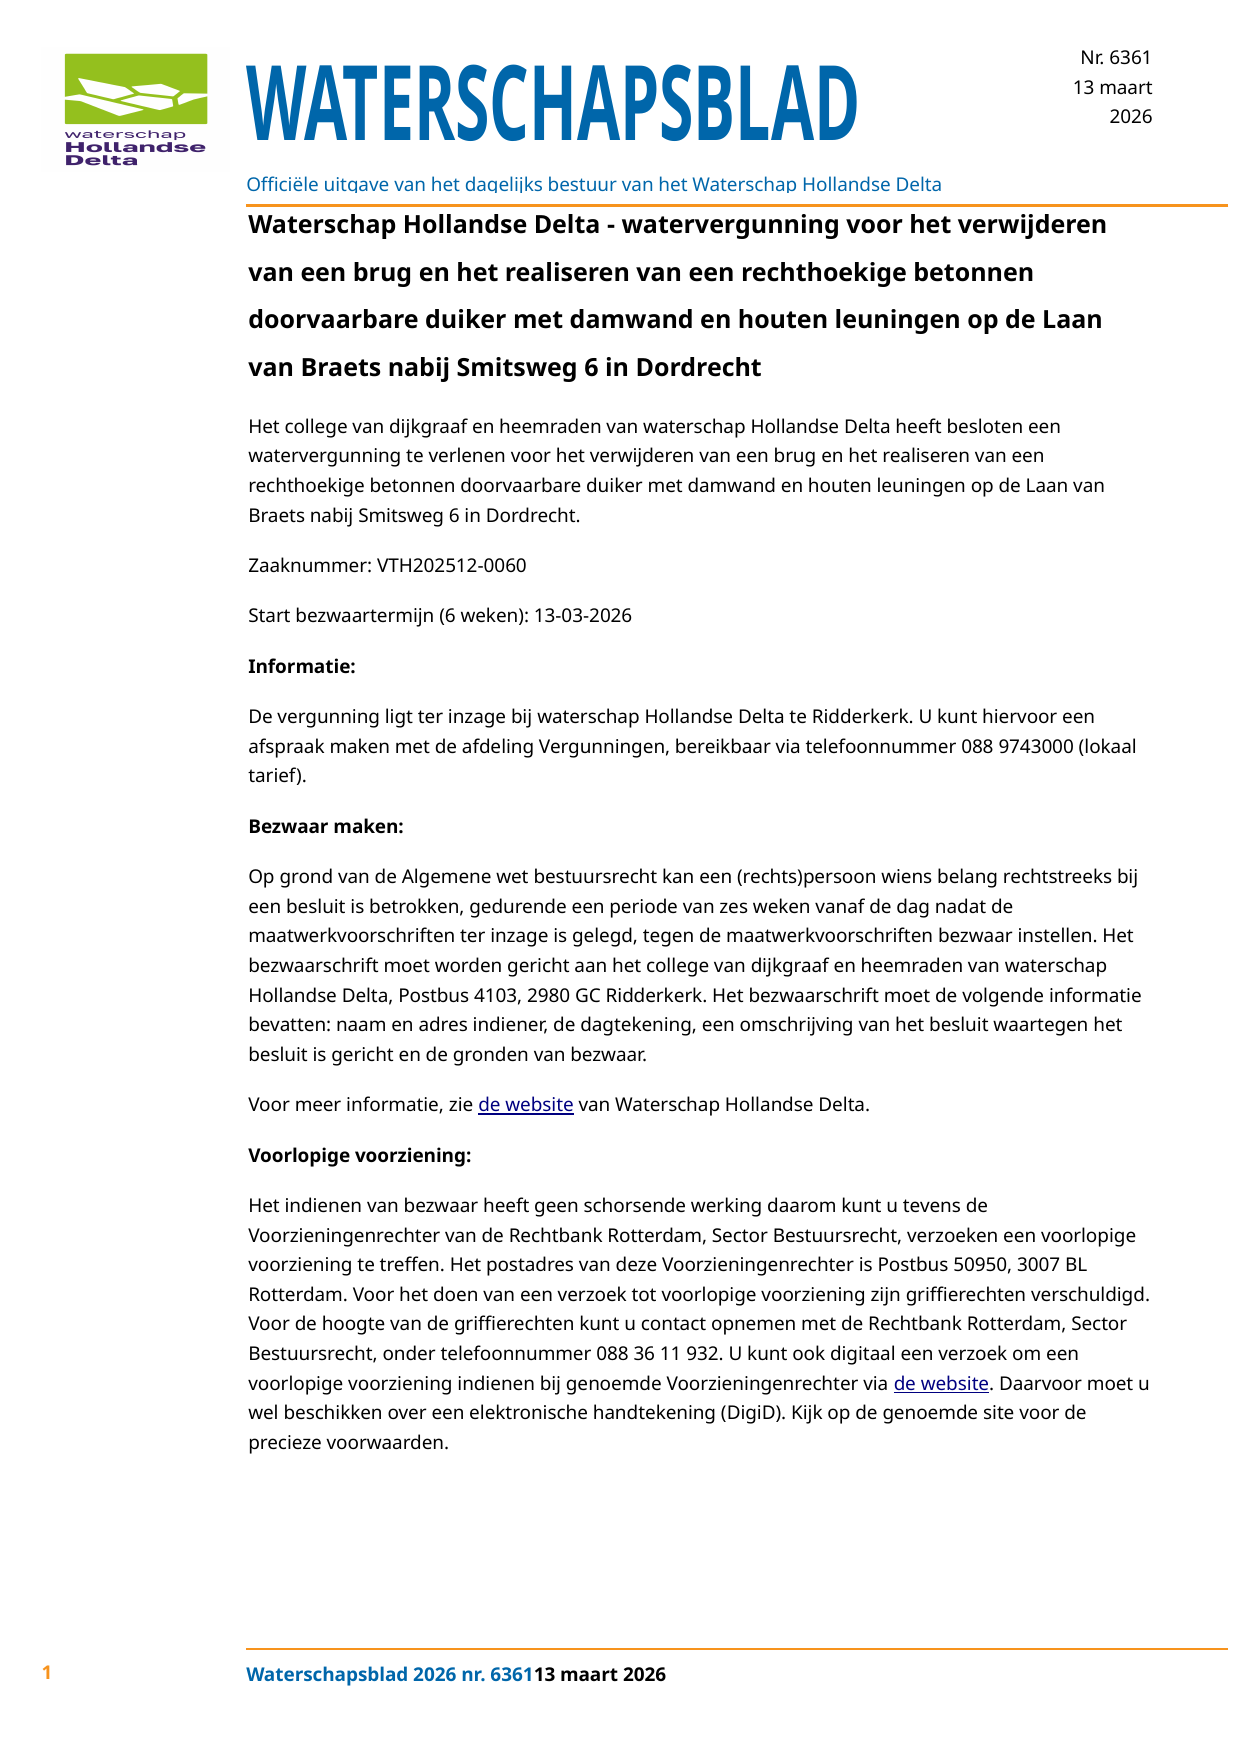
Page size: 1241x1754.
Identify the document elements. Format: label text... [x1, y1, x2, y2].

text Waterschap Hollandse Delta - watervergunning voor het verwijderen van een brug en het realiseren van een rechthoekige betonnen doorvaarbare duiker met damwand en houten leuningen op de Laan van Braets nabij Smitsweg 6 in Dordrecht [248, 207, 1152, 384]
text Informatie: [248, 653, 1152, 679]
text Op grond van de Algemene wet bestuursrecht kan een (rechts)persoon wiens belang rechtstreeks bij een besluit is betrokken, gedurende een periode van zes weken vanaf de dag nadat de maatwerkvoorschriften ter inzage is gelegd, tegen de maatwerkvoorschriften bezwaar instellen. Het bezwaarschrift moet worden gericht aan het college van dijkgraaf en heemraden van waterschap Hollandse Delta, Postbus 4103, 2980 GC Ridderkerk. Het bezwaarschrift moet de volgende informatie bevatten: naam en adres indiener, de dagtekening, een omschrijving van het besluit waartegen het besluit is gericht en de gronden van bezwaar. [248, 863, 1152, 1067]
text Bezwaar maken: [248, 813, 1152, 839]
text Voor meer informatie, zie de website van Waterschap Hollandse Delta. [248, 1091, 1152, 1117]
text Start bezwaartermijn (6 weken): 13-03-2026 [248, 603, 1152, 628]
text Het college van dijkgraaf en heemraden van waterschap Hollandse Delta heeft besloten een watervergunning te verlenen voor het verwijderen van een brug en het realiseren van een rechthoekige betonnen doorvaarbare duiker met damwand en houten leuningen op de Laan van Braets nabij Smitsweg 6 in Dordrecht. [248, 413, 1152, 528]
text De vergunning ligt ter inzage bij waterschap Hollandse Delta te Ridderkerk. U kunt hiervoor een afspraak maken met de afdeling Vergunningen, bereikbaar via telefoonnummer 088 9743000 (lokaal tarief). [248, 703, 1152, 788]
picture [41, 47, 231, 172]
text Het indienen van bezwaar heeft geen schorsende werking daarom kunt u tevens de Voorzieningenrechter van de Rechtbank Rotterdam, Sector Bestuursrecht, verzoeken een voorlopige voorziening te treffen. Het postadres van deze Voorzieningenrechter is Postbus 50950, 3007 BL Rotterdam. Voor het doen van een verzoek tot voorlopige voorziening zijn griffierechten verschuldigd. Voor de hoogte van de griffierechten kunt u contact opnemen met de Rechtbank Rotterdam, Sector Bestuursrecht, onder telefoonnummer 088 36 11 932. U kunt ook digitaal een verzoek om een voorlopige voorziening indienen bij genoemde Voorzieningenrechter via de website. Daarvoor moet u wel beschikken over een elektronische handtekening (DigiD). Kijk op de genoemde site voor de precieze voorwaarden. [248, 1192, 1152, 1455]
text Voorlopige voorziening: [248, 1142, 1152, 1168]
text Zaaknummer: VTH202512-0060 [248, 552, 1152, 578]
